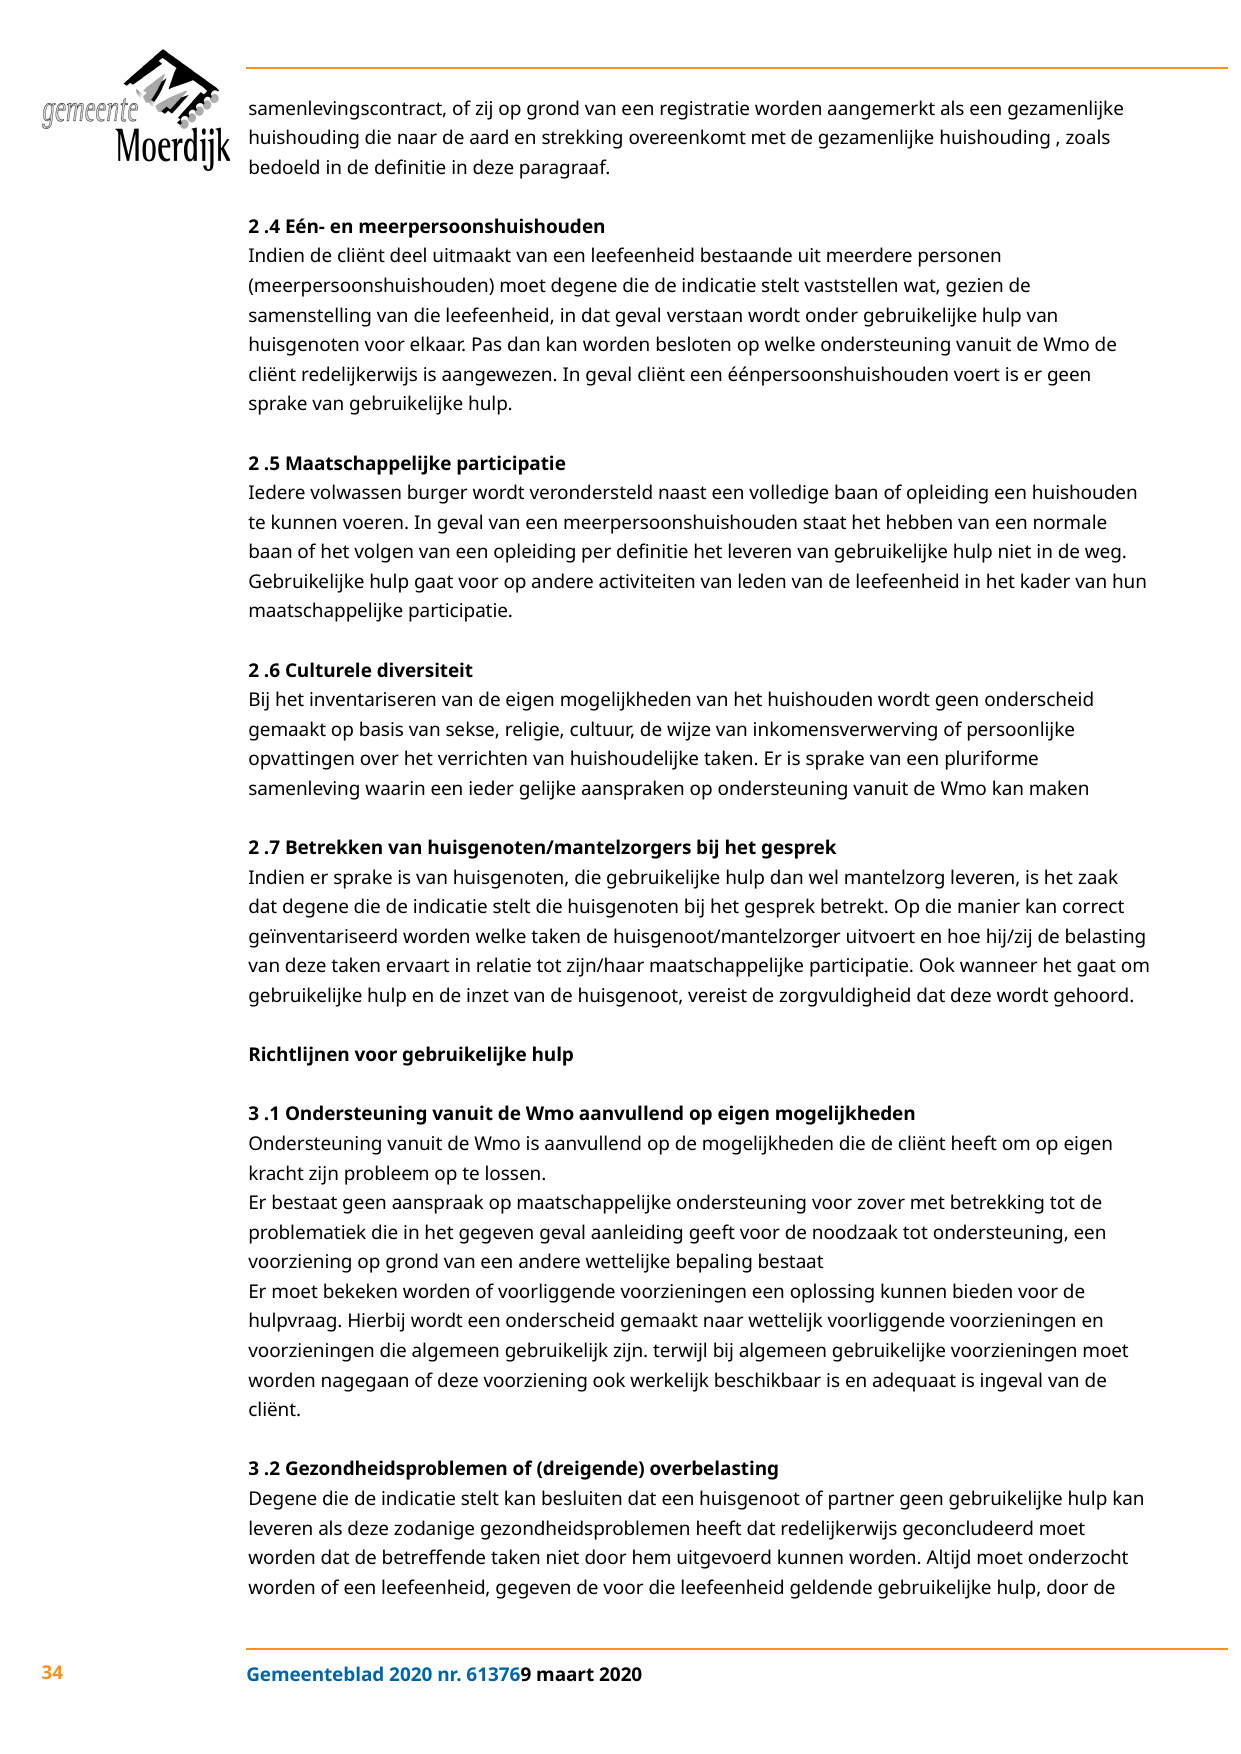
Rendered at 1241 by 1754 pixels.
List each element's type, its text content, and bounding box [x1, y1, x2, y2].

text samenlevingscontract, of zij op grond van een registratie worden aangemerkt als een gezamenlijke huishouding die naar de aard en strekking overeenkomt met de gezamenlijke huishouding , zoals bedoeld in de definitie in deze paragraaf. [248, 95, 1152, 180]
text Er bestaat geen aanspraak op maatschappelijke ondersteuning voor zover met betrekking tot de problematiek die in het gegeven geval aanleiding geeft voor de noodzaak tot ondersteuning, een voorziening op grond van een andere wettelijke bepaling bestaat [248, 1189, 1152, 1274]
text Bij het inventariseren van de eigen mogelijkheden van het huishouden wordt geen onderscheid gemaakt op basis van sekse, religie, cultuur, de wijze van inkomensverwerving of persoonlijke opvattingen over het verrichten van huishoudelijke taken. Er is sprake van een pluriforme samenleving waarin een ieder gelijke aanspraken op ondersteuning vanuit de Wmo kan maken [248, 686, 1152, 801]
text Degene die de indicatie stelt kan besluiten dat een huisgenoot of partner geen gebruikelijke hulp kan leveren als deze zodanige gezondheidsproblemen heeft dat redelijkerwijs geconcludeerd moet worden dat de betreffende taken niet door hem uitgevoerd kunnen worden. Altijd moet onderzocht worden of een leefeenheid, gegeven de voor die leefeenheid geldende gebruikelijke hulp, door de [248, 1485, 1152, 1600]
text 2 .5 Maatschappelijke participatie [248, 450, 1152, 476]
text Iedere volwassen burger wordt verondersteld naast een volledige baan of opleiding een huishouden te kunnen voeren. In geval van een meerpersoonshuishouden staat het hebben van een normale baan of het volgen van een opleiding per definitie het leveren van gebruikelijke hulp niet in de weg. Gebruikelijke hulp gaat voor op andere activiteiten van leden van de leefeenheid in het kader van hun maatschappelijke participatie. [248, 479, 1152, 623]
text 2 .7 Betrekken van huisgenoten/mantelzorgers bij het gesprek [248, 834, 1152, 860]
text 3 .2 Gezondheidsproblemen of (dreigende) overbelasting [248, 1456, 1152, 1481]
text 2 .4 Eén- en meerpersoonshuishouden [248, 213, 1152, 239]
picture [41, 47, 231, 172]
text Ondersteuning vanuit de Wmo is aanvullend op de mogelijkheden die de cliënt heeft om op eigen kracht zijn probleem op te lossen. [248, 1130, 1152, 1186]
text Er moet bekeken worden of voorliggende voorzieningen een oplossing kunnen bieden voor de hulpvraag. Hierbij wordt een onderscheid gemaakt naar wettelijk voorliggende voorzieningen en voorzieningen die algemeen gebruikelijk zijn. terwijl bij algemeen gebruikelijke voorzieningen moet worden nagegaan of deze voorziening ook werkelijk beschikbaar is en adequaat is ingeval van de cliënt. [248, 1278, 1152, 1422]
text Richtlijnen voor gebruikelijke hulp [248, 1041, 1152, 1067]
text 2 .6 Culturele diversiteit [248, 657, 1152, 683]
text Indien er sprake is van huisgenoten, die gebruikelijke hulp dan wel mantelzorg leveren, is het zaak dat degene die de indicatie stelt die huisgenoten bij het gesprek betrekt. Op die manier kan correct geïnventariseerd worden welke taken de huisgenoot/mantelzorger uitvoert en hoe hij/zij de belasting van deze taken ervaart in relatie tot zijn/haar maatschappelijke participatie. Ook wanneer het gaat om gebruikelijke hulp en de inzet van de huisgenoot, vereist de zorgvuldigheid dat deze wordt gehoord. [248, 864, 1152, 1008]
text Indien de cliënt deel uitmaakt van een leefeenheid bestaande uit meerdere personen (meerpersoonshuishouden) moet degene die de indicatie stelt vaststellen wat, gezien de samenstelling van die leefeenheid, in dat geval verstaan wordt onder gebruikelijke hulp van huisgenoten voor elkaar. Pas dan kan worden besloten op welke ondersteuning vanuit de Wmo de cliënt redelijkerwijs is aangewezen. In geval cliënt een éénpersoonshuishouden voert is er geen sprake van gebruikelijke hulp. [248, 243, 1152, 416]
text 3 .1 Ondersteuning vanuit de Wmo aanvullend op eigen mogelijkheden [248, 1101, 1152, 1126]
